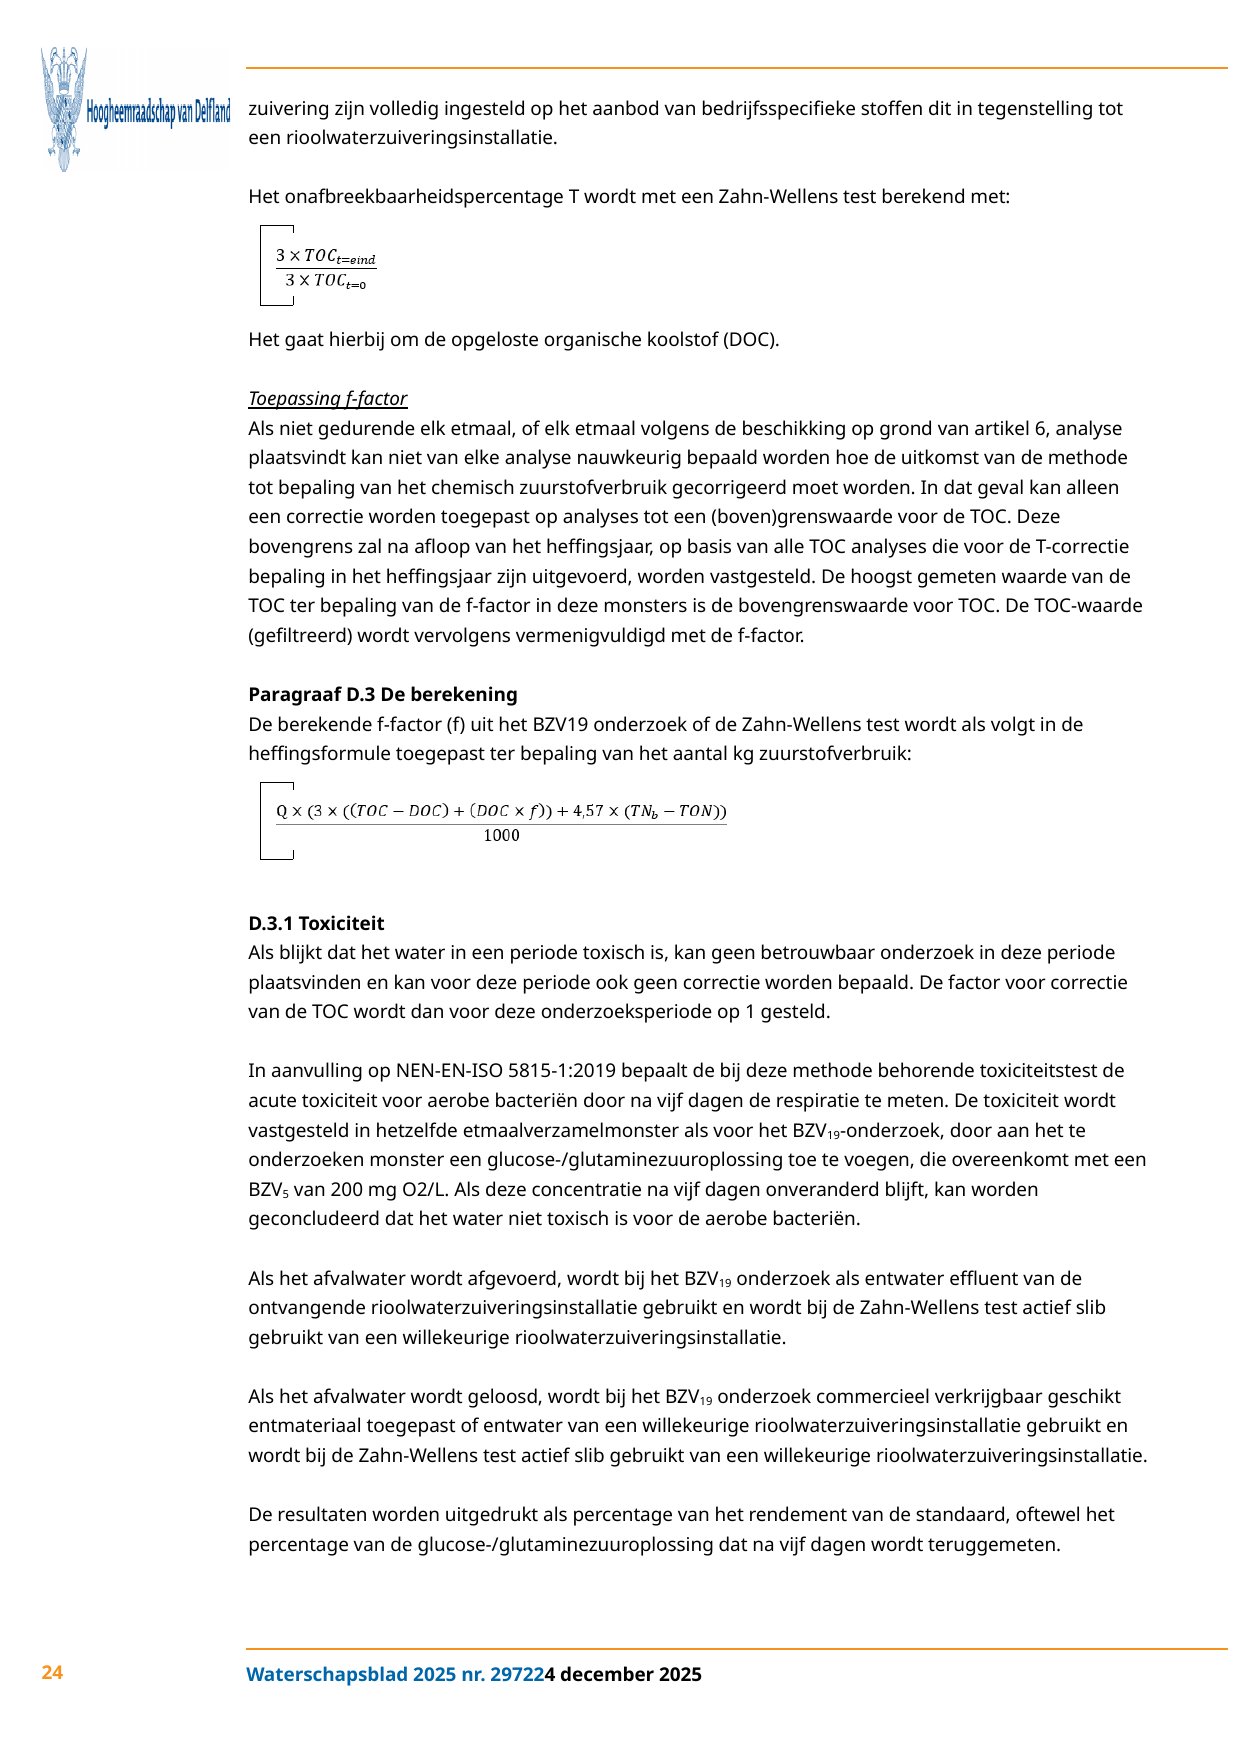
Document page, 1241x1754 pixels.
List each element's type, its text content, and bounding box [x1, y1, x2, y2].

text In aanvulling op NEN-EN-ISO 5815-1:2019 bepaalt de bij deze methode behorende toxiciteitstest de acute toxiciteit voor aerobe bacteriën door na vijf dagen de respiratie te meten. De toxiciteit wordt vastgesteld in hetzelfde etmaalverzamelmonster als voor het BZV19-onderzoek, door aan het te onderzoeken monster een glucose-/glutaminezuuroplossing toe te voegen, die overeenkomt met een BZV5 van 200 mg O2/L. Als deze concentratie na vijf dagen onveranderd blijft, kan worden geconcludeerd dat het water niet toxisch is voor de aerobe bacteriën. [248, 1058, 1152, 1231]
text Als het afvalwater wordt geloosd, wordt bij het BZV19 onderzoek commercieel verkrijgbaar geschikt entmateriaal toegepast of entwater van een willekeurige rioolwaterzuiveringsinstallatie gebruikt en wordt bij de Zahn-Wellens test actief slib gebruikt van een willekeurige rioolwaterzuiveringsinstallatie. [248, 1383, 1152, 1468]
text De berekende f-factor (f) uit het BZV19 onderzoek of de Zahn-Wellens test wordt als volgt in de heffingsformule toegepast ter bepaling van het aantal kg zuurstofverbruik: [248, 711, 1152, 766]
text Paragraaf D.3 De berekening [248, 681, 1152, 707]
text Het onafbreekbaarheidspercentage T wordt met een Zahn-Wellens test berekend met: [248, 183, 1152, 209]
text D.3.1 Toxiciteit [248, 910, 1152, 936]
text De resultaten worden uitgedrukt als percentage van het rendement van de standaard, oftewel het percentage van de glucose-/glutaminezuuroplossing dat na vijf dagen wordt teruggemeten. [248, 1501, 1152, 1557]
picture [268, 790, 742, 850]
picture [268, 233, 387, 296]
text Als het afvalwater wordt afgevoerd, wordt bij het BZV19 onderzoek als entwater effluent van de ontvangende rioolwaterzuiveringsinstallatie gebruikt en wordt bij de Zahn-Wellens test actief slib gebruikt van een willekeurige rioolwaterzuiveringsinstallatie. [248, 1265, 1152, 1350]
text Toepassing f-factor [248, 385, 1152, 411]
text Als niet gedurende elk etmaal, of elk etmaal volgens de beschikking op grond van artikel 6, analyse plaatsvindt kan niet van elke analyse nauwkeurig bepaald worden hoe de uitkomst van de methode tot bepaling van het chemisch zuurstofverbruik gecorrigeerd moet worden. In dat geval kan alleen een correctie worden toegepast op analyses tot een (boven)grenswaarde voor de TOC. Deze bovengrens zal na afloop van het heffingsjaar, op basis van alle TOC analyses die voor de T-correctie bepaling in het heffingsjaar zijn uitgevoerd, worden vastgesteld. De hoogst gemeten waarde van de TOC ter bepaling van de f-factor in deze monsters is de bovengrenswaarde voor TOC. De TOC-waarde (gefiltreerd) wordt vervolgens vermenigvuldigd met de f-factor. [248, 415, 1152, 648]
text Het gaat hierbij om de opgeloste organische koolstof (DOC). [248, 326, 1152, 352]
text Als blijkt dat het water in een periode toxisch is, kan geen betrouwbaar onderzoek in deze periode plaatsvinden en kan voor deze periode ook geen correctie worden bepaald. De factor voor correctie van de TOC wordt dan voor deze onderzoeksperiode op 1 gesteld. [248, 939, 1152, 1024]
picture [41, 47, 231, 172]
text zuivering zijn volledig ingesteld op het aanbod van bedrijfsspecifieke stoffen dit in tegenstelling tot een rioolwaterzuiveringsinstallatie. [248, 95, 1152, 150]
